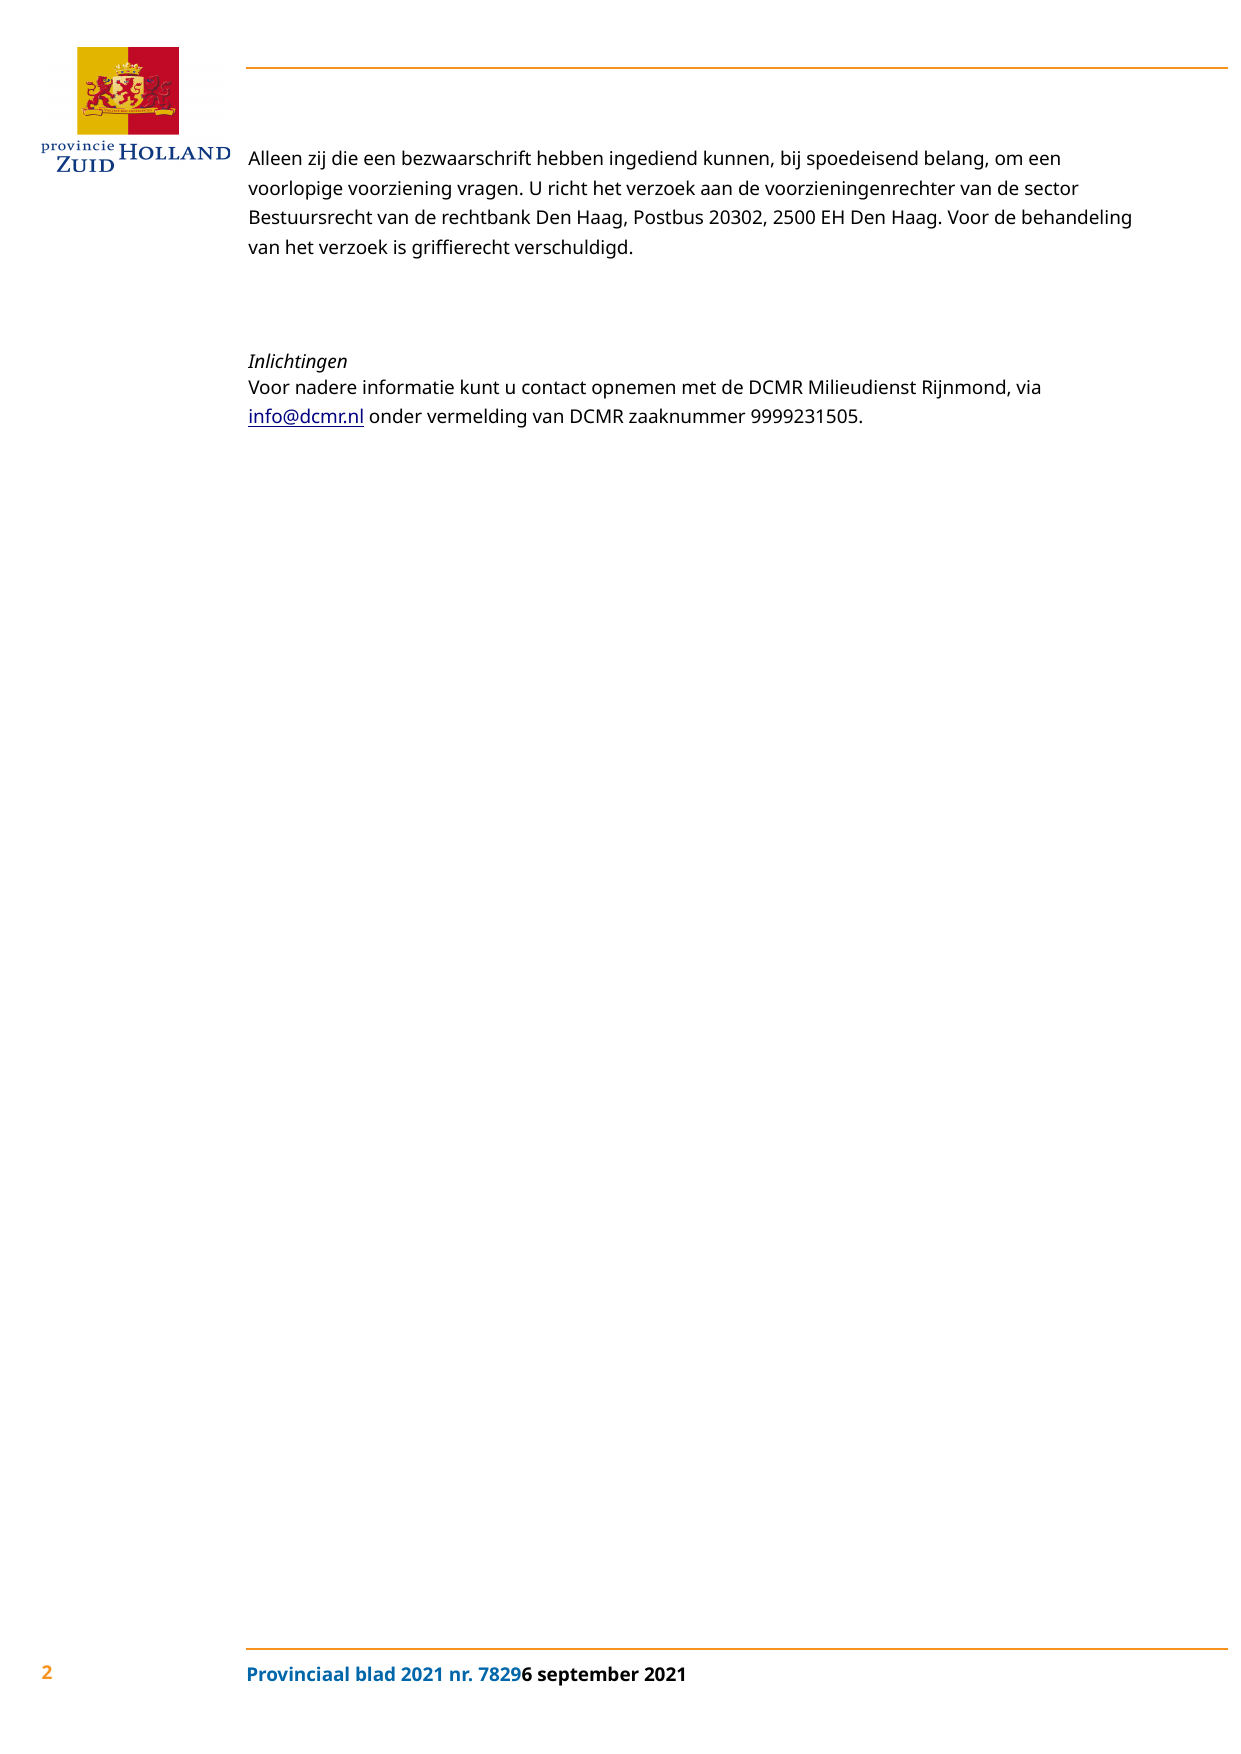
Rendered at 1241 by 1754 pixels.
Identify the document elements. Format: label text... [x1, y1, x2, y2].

text Alleen zij die een bezwaarschrift hebben ingediend kunnen, bij spoedeisend belang, om een voorlopige voorziening vragen. U richt het verzoek aan de voorzieningenrechter van de sector Bestuursrecht van de rechtbank Den Haag, Postbus 20302, 2500 EH Den Haag. Voor de behandeling van het verzoek is griffierecht verschuldigd. [248, 145, 1152, 260]
picture [41, 47, 231, 172]
text Inlichtingen [248, 348, 1152, 374]
text Voor nadere informatie kunt u contact opnemen met de DCMR Milieudienst Rijnmond, via info@dcmr.nl onder vermelding van DCMR zaaknummer 9999231505. [248, 374, 1152, 429]
